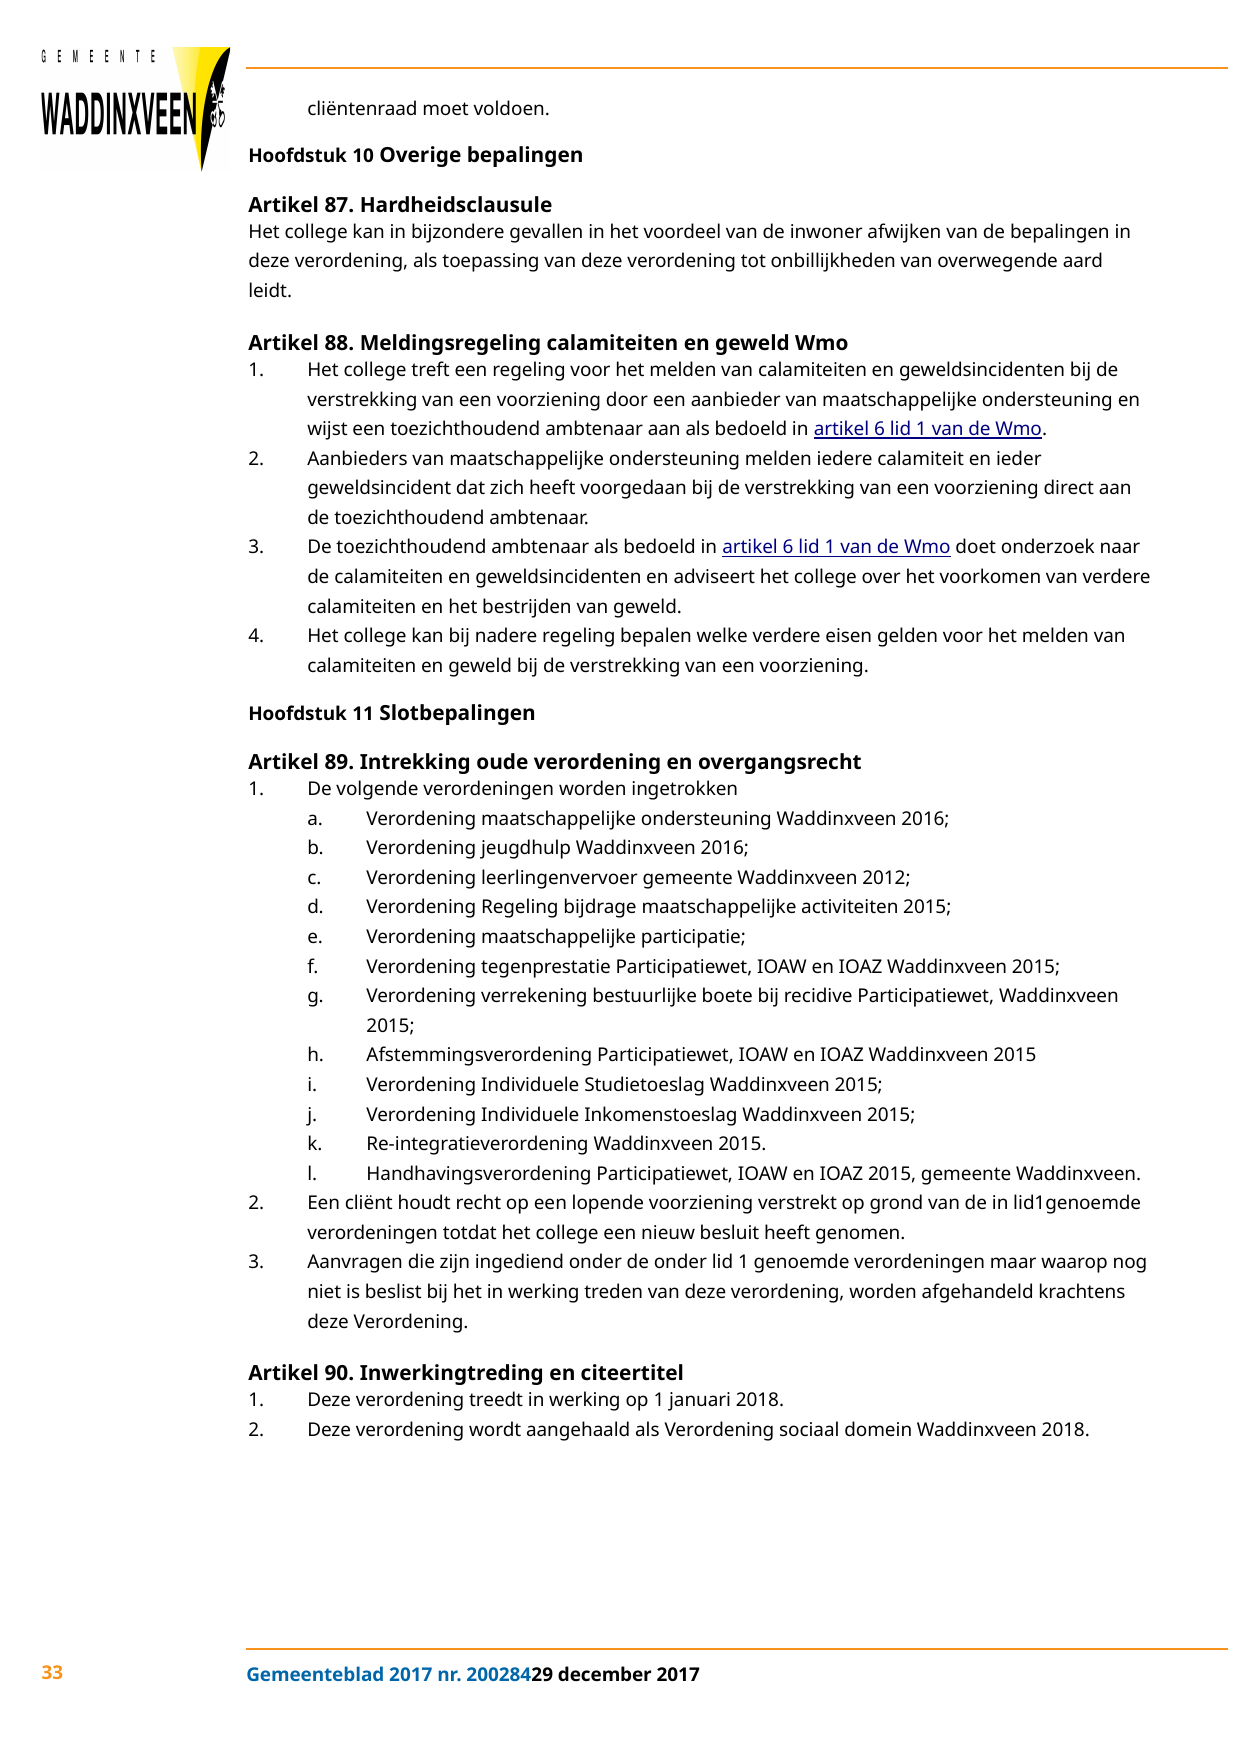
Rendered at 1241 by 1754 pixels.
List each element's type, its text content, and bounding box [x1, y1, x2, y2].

list Aanbieders van maatschappelijke ondersteuning melden iedere calamiteit en ieder geweldsincident dat zich heeft voorgedaan bij de verstrekking van een voorziening direct aan de toezichthoudend ambtenaar. [248, 445, 1152, 530]
picture [41, 47, 231, 172]
list Deze verordening wordt aangehaald als Verordening sociaal domein Waddinxveen 2018. [248, 1416, 1152, 1442]
list Een cliënt houdt recht op een lopende voorziening verstrekt op grond van de in lid1genoemde verordeningen totdat het college een nieuw besluit heeft genomen. [248, 1189, 1152, 1245]
list Verordening Individuele Inkomenstoeslag Waddinxveen 2015; [307, 1101, 1152, 1126]
list Verordening maatschappelijke participatie; [307, 923, 1152, 949]
list Het college kan bij nadere regeling bepalen welke verdere eisen gelden voor het melden van calamiteiten en geweld bij de verstrekking van een voorziening. [248, 622, 1152, 678]
list Verordening tegenprestatie Participatiewet, IOAW en IOAZ Waddinxveen 2015; [307, 953, 1152, 978]
list Verordening verrekening bestuurlijke boete bij recidive Participatiewet, Waddinxveen 2015; [307, 982, 1152, 1038]
list Verordening maatschappelijke ondersteuning Waddinxveen 2016; [307, 805, 1152, 831]
text Artikel 88. Meldingsregeling calamiteiten en geweld Wmo [248, 328, 1152, 356]
text Hoofdstuk 10 Overige bepalingen [248, 140, 1152, 169]
list De toezichthoudend ambtenaar als bedoeld in artikel 6 lid 1 van de Wmo doet onderzoek naar de calamiteiten en geweldsincidenten en adviseert het college over het voorkomen van verdere calamiteiten en het bestrijden van geweld. [248, 534, 1152, 618]
text Artikel 90. Inwerkingtreding en citeertitel [248, 1358, 1152, 1387]
list De volgende verordeningen worden ingetrokken [248, 775, 1152, 801]
list Handhavingsverordening Participatiewet, IOAW en IOAZ 2015, gemeente Waddinxveen. [307, 1160, 1152, 1186]
text Hoofdstuk 11 Slotbepalingen [248, 698, 1152, 726]
list Deze verordening treedt in werking op 1 januari 2018. [248, 1387, 1152, 1412]
list Verordening leerlingenvervoer gemeente Waddinxveen 2012; [307, 864, 1152, 890]
list Verordening jeugdhulp Waddinxveen 2016; [307, 834, 1152, 860]
list Verordening Individuele Studietoeslag Waddinxveen 2015; [307, 1071, 1152, 1097]
text Het college kan in bijzondere gevallen in het voordeel van de inwoner afwijken van de bepalingen in deze verordening, als toepassing van deze verordening tot onbillijkheden van overwegende aard leidt. [248, 218, 1152, 303]
list Verordening Regeling bijdrage maatschappelijke activiteiten 2015; [307, 894, 1152, 919]
list Re-integratieverordening Waddinxveen 2015. [307, 1130, 1152, 1156]
list Aanvragen die zijn ingediend onder de onder lid 1 genoemde verordeningen maar waarop nog niet is beslist bij het in werking treden van deze verordening, worden afgehandeld krachtens deze Verordening. [248, 1249, 1152, 1333]
list Afstemmingsverordening Participatiewet, IOAW en IOAZ Waddinxveen 2015 [307, 1042, 1152, 1067]
list Het college treft een regeling voor het melden van calamiteiten en geweldsincidenten bij de verstrekking van een voorziening door een aanbieder van maatschappelijke ondersteuning en wijst een toezichthoudend ambtenaar aan als bedoeld in artikel 6 lid 1 van de Wmo. [248, 356, 1152, 441]
text Artikel 89. Intrekking oude verordening en overgangsrecht [248, 747, 1152, 775]
text Artikel 87. Hardheidsclausule [248, 190, 1152, 218]
list cliëntenraad moet voldoen. [248, 95, 1152, 121]
